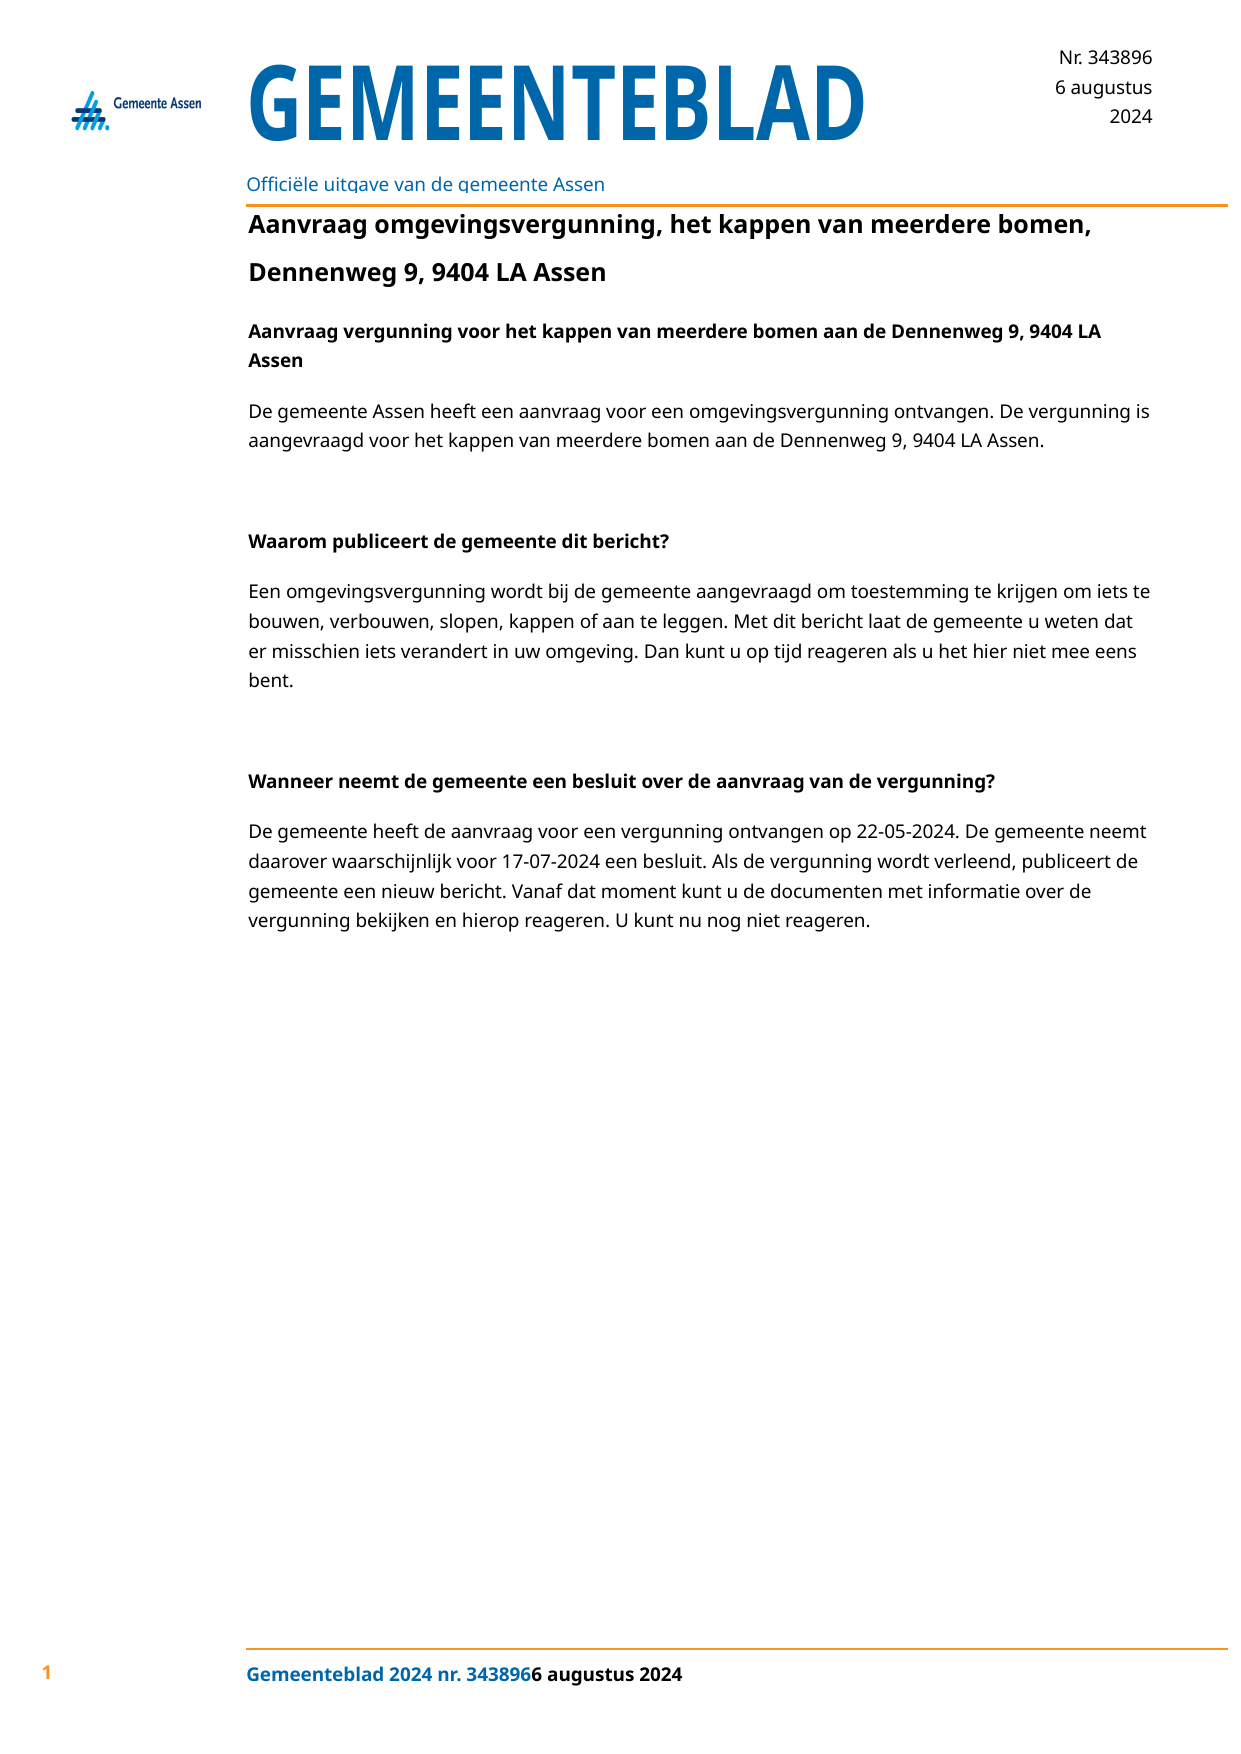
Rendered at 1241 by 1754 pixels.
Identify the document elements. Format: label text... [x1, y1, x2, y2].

text Wanneer neemt de gemeente een besluit over de aanvraag van de vergunning? [248, 768, 1152, 794]
picture [41, 47, 231, 172]
text De gemeente Assen heeft een aanvraag voor een omgevingsvergunning ontvangen. De vergunning is aangevraagd voor het kappen van meerdere bomen aan de Dennenweg 9, 9404 LA Assen. [248, 398, 1152, 453]
text Een omgevingsvergunning wordt bij de gemeente aangevraagd om toestemming te krijgen om iets te bouwen, verbouwen, slopen, kappen of aan te leggen. Met dit bericht laat de gemeente u weten dat er misschien iets verandert in uw omgeving. Dan kunt u op tijd reageren als u het hier niet mee eens bent. [248, 579, 1152, 693]
text Aanvraag vergunning voor het kappen van meerdere bomen aan de Dennenweg 9, 9404 LA Assen [248, 318, 1152, 373]
text De gemeente heeft de aanvraag voor een vergunning ontvangen op 22-05-2024. De gemeente neemt daarover waarschijnlijk voor 17-07-2024 een besluit. Als de vergunning wordt verleend, publiceert de gemeente een nieuw bericht. Vanaf dat moment kunt u de documenten met informatie over de vergunning bekijken en hierop reageren. U kunt nu nog niet reageren. [248, 819, 1152, 933]
text Waarom publiceert de gemeente dit bericht? [248, 528, 1152, 554]
text Aanvraag omgevingsvergunning, het kappen van meerdere bomen, Dennenweg 9, 9404 LA Assen [248, 207, 1152, 288]
